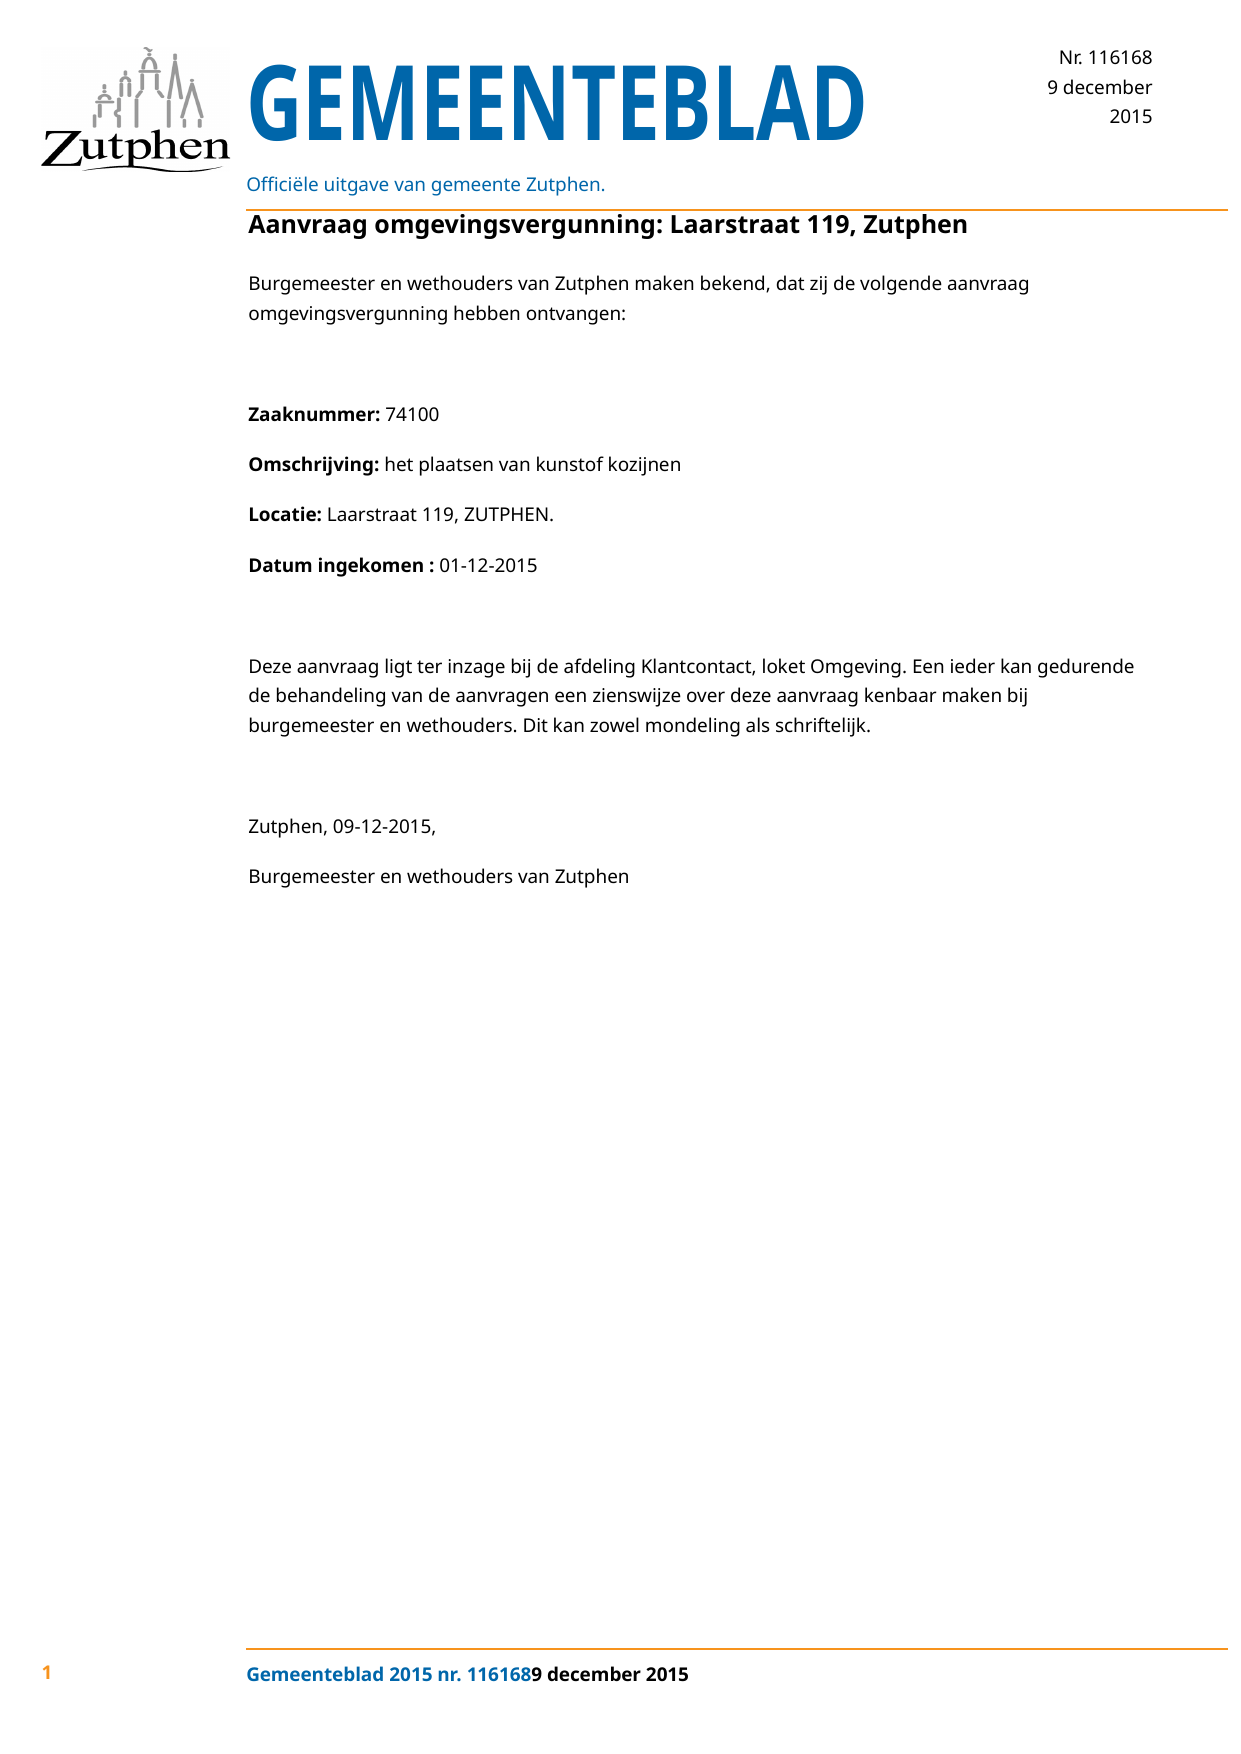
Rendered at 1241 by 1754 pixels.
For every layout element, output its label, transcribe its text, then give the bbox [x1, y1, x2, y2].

text Locatie: Laarstraat 119, ZUTPHEN. [248, 502, 1152, 527]
text Aanvraag omgevingsvergunning: Laarstraat 119, Zutphen [248, 211, 1152, 241]
text Datum ingekomen : 01-12-2015 [248, 552, 1152, 578]
text Zutphen, 09-12-2015, [248, 813, 1152, 838]
text Omschrijving: het plaatsen van kunstof kozijnen [248, 451, 1152, 477]
text Burgemeester en wethouders van Zutphen [248, 863, 1152, 889]
picture [41, 47, 231, 172]
text Zaaknummer: 74100 [248, 401, 1152, 426]
text Deze aanvraag ligt ter inzage bij de afdeling Klantcontact, loket Omgeving. Een ieder kan gedurende de behandeling van de aanvragen een zienswijze over deze aanvraag kenbaar maken bij burgemeester en wethouders. Dit kan zowel mondeling als schriftelijk. [248, 653, 1152, 738]
text Burgemeester en wethouders van Zutphen maken bekend, dat zij de volgende aanvraag omgevingsvergunning hebben ontvangen: [248, 270, 1152, 326]
